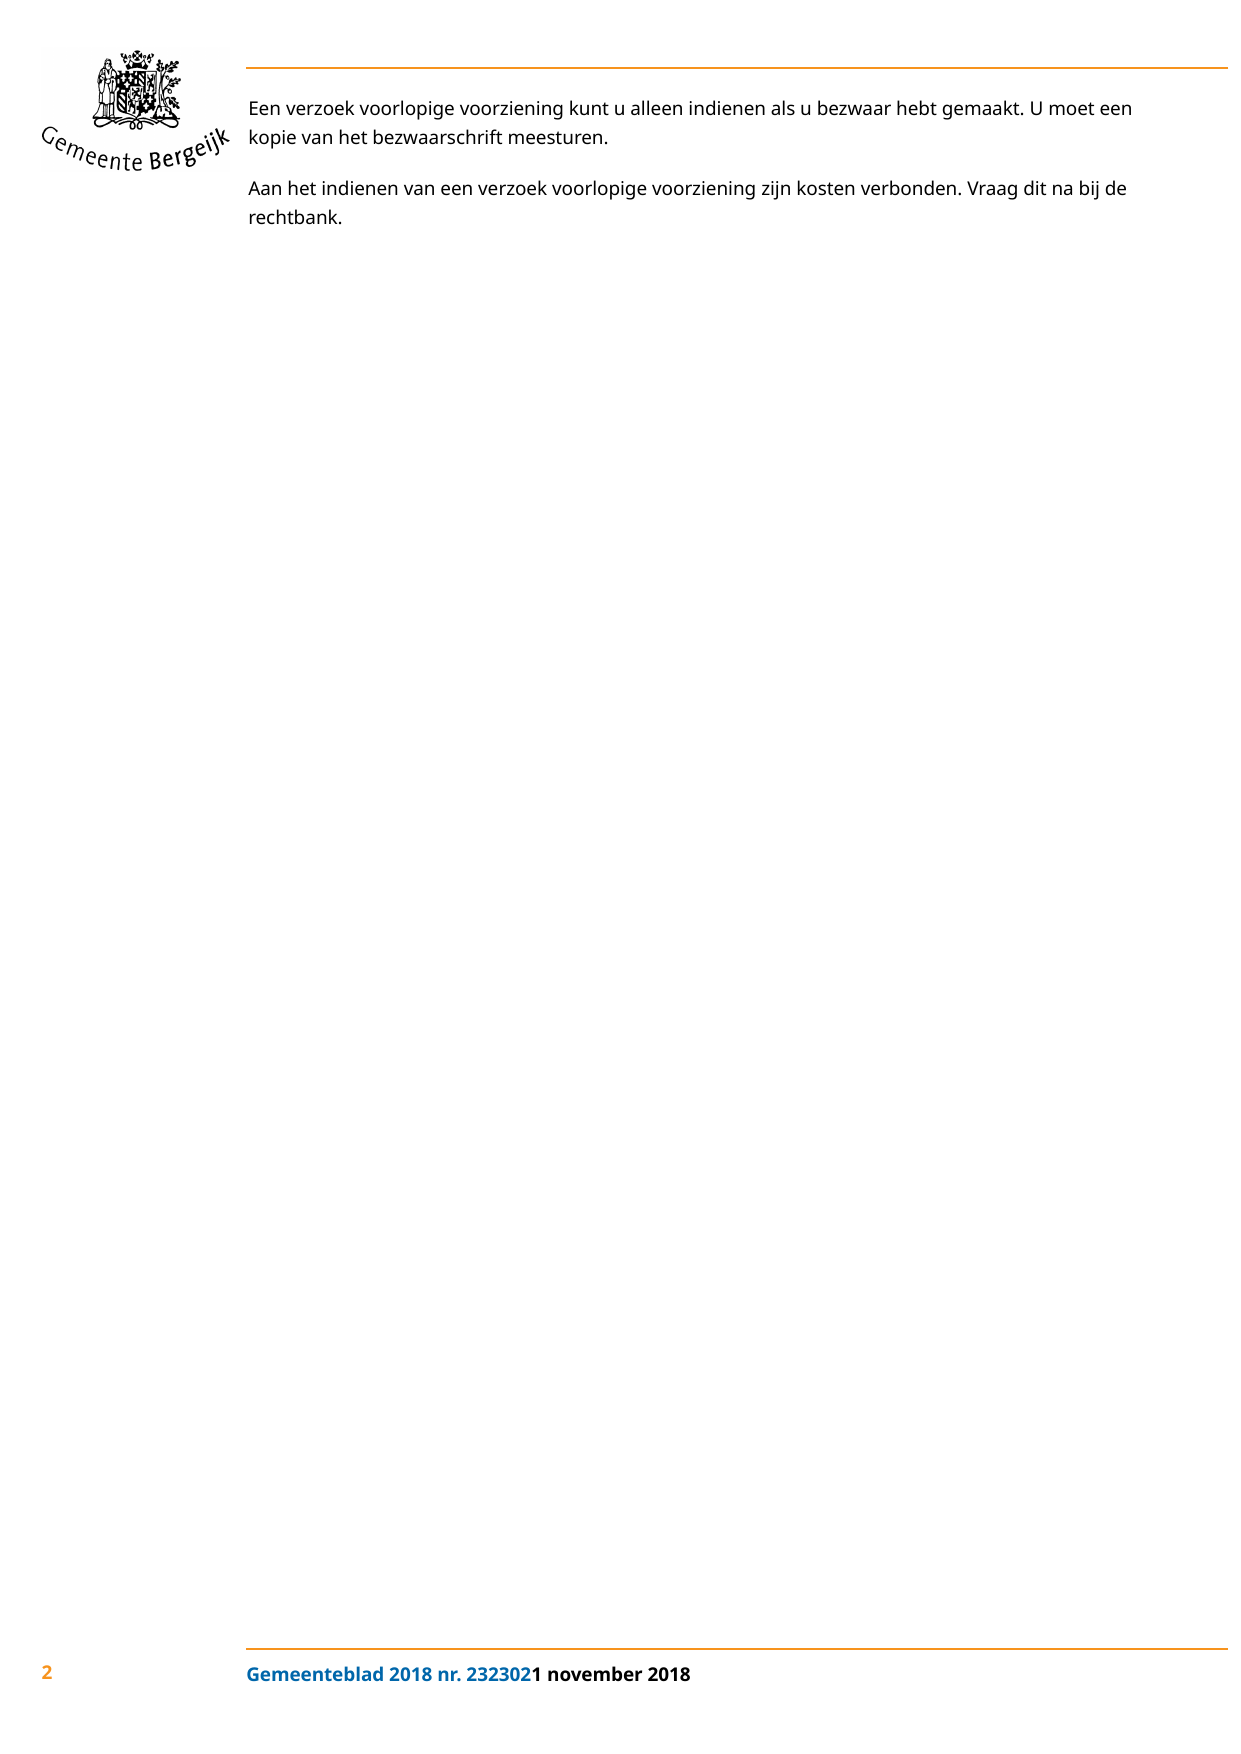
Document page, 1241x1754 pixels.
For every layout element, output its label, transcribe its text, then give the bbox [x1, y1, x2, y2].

picture [41, 47, 231, 172]
text Een verzoek voorlopige voorziening kunt u alleen indienen als u bezwaar hebt gemaakt. U moet een kopie van het bezwaarschrift meesturen. [248, 95, 1152, 150]
text Aan het indienen van een verzoek voorlopige voorziening zijn kosten verbonden. Vraag dit na bij de rechtbank. [248, 175, 1152, 230]
